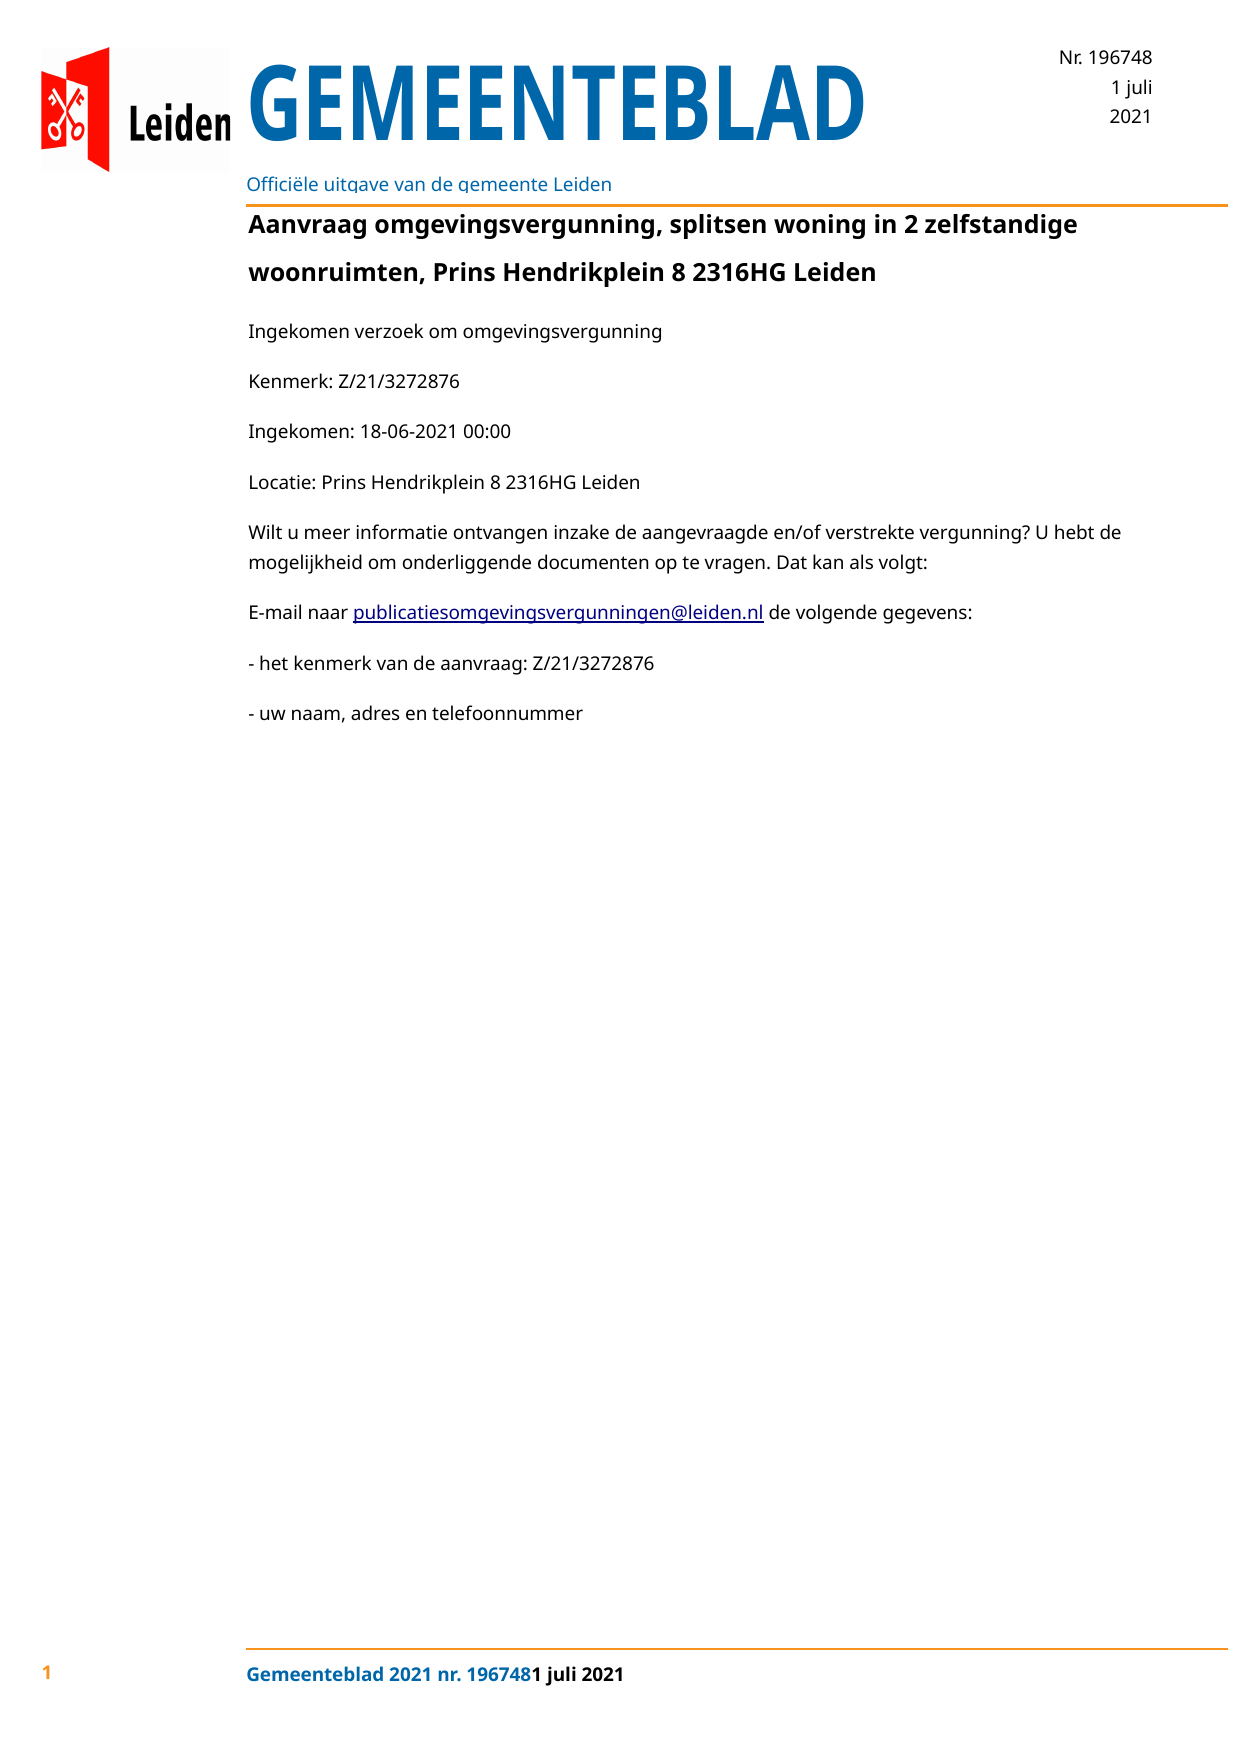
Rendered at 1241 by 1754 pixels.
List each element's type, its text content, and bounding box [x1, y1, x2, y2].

text Aanvraag omgevingsvergunning, splitsen woning in 2 zelfstandige woonruimten, Prins Hendrikplein 8 2316HG Leiden [248, 207, 1152, 288]
text Ingekomen: 18-06-2021 00:00 [248, 419, 1152, 444]
text E-mail naar publicatiesomgevingsvergunningen@leiden.nl de volgende gegevens: [248, 599, 1152, 625]
text Wilt u meer informatie ontvangen inzake de aangevraagde en/of verstrekte vergunning? U hebt de mogelijkheid om onderliggende documenten op te vragen. Dat kan als volgt: [248, 519, 1152, 575]
text - uw naam, adres en telefoonnummer [248, 700, 1152, 726]
text Locatie: Prins Hendrikplein 8 2316HG Leiden [248, 469, 1152, 495]
text Kenmerk: Z/21/3272876 [248, 368, 1152, 394]
text Ingekomen verzoek om omgevingsvergunning [248, 318, 1152, 344]
picture [41, 47, 231, 172]
text - het kenmerk van de aanvraag: Z/21/3272876 [248, 650, 1152, 676]
